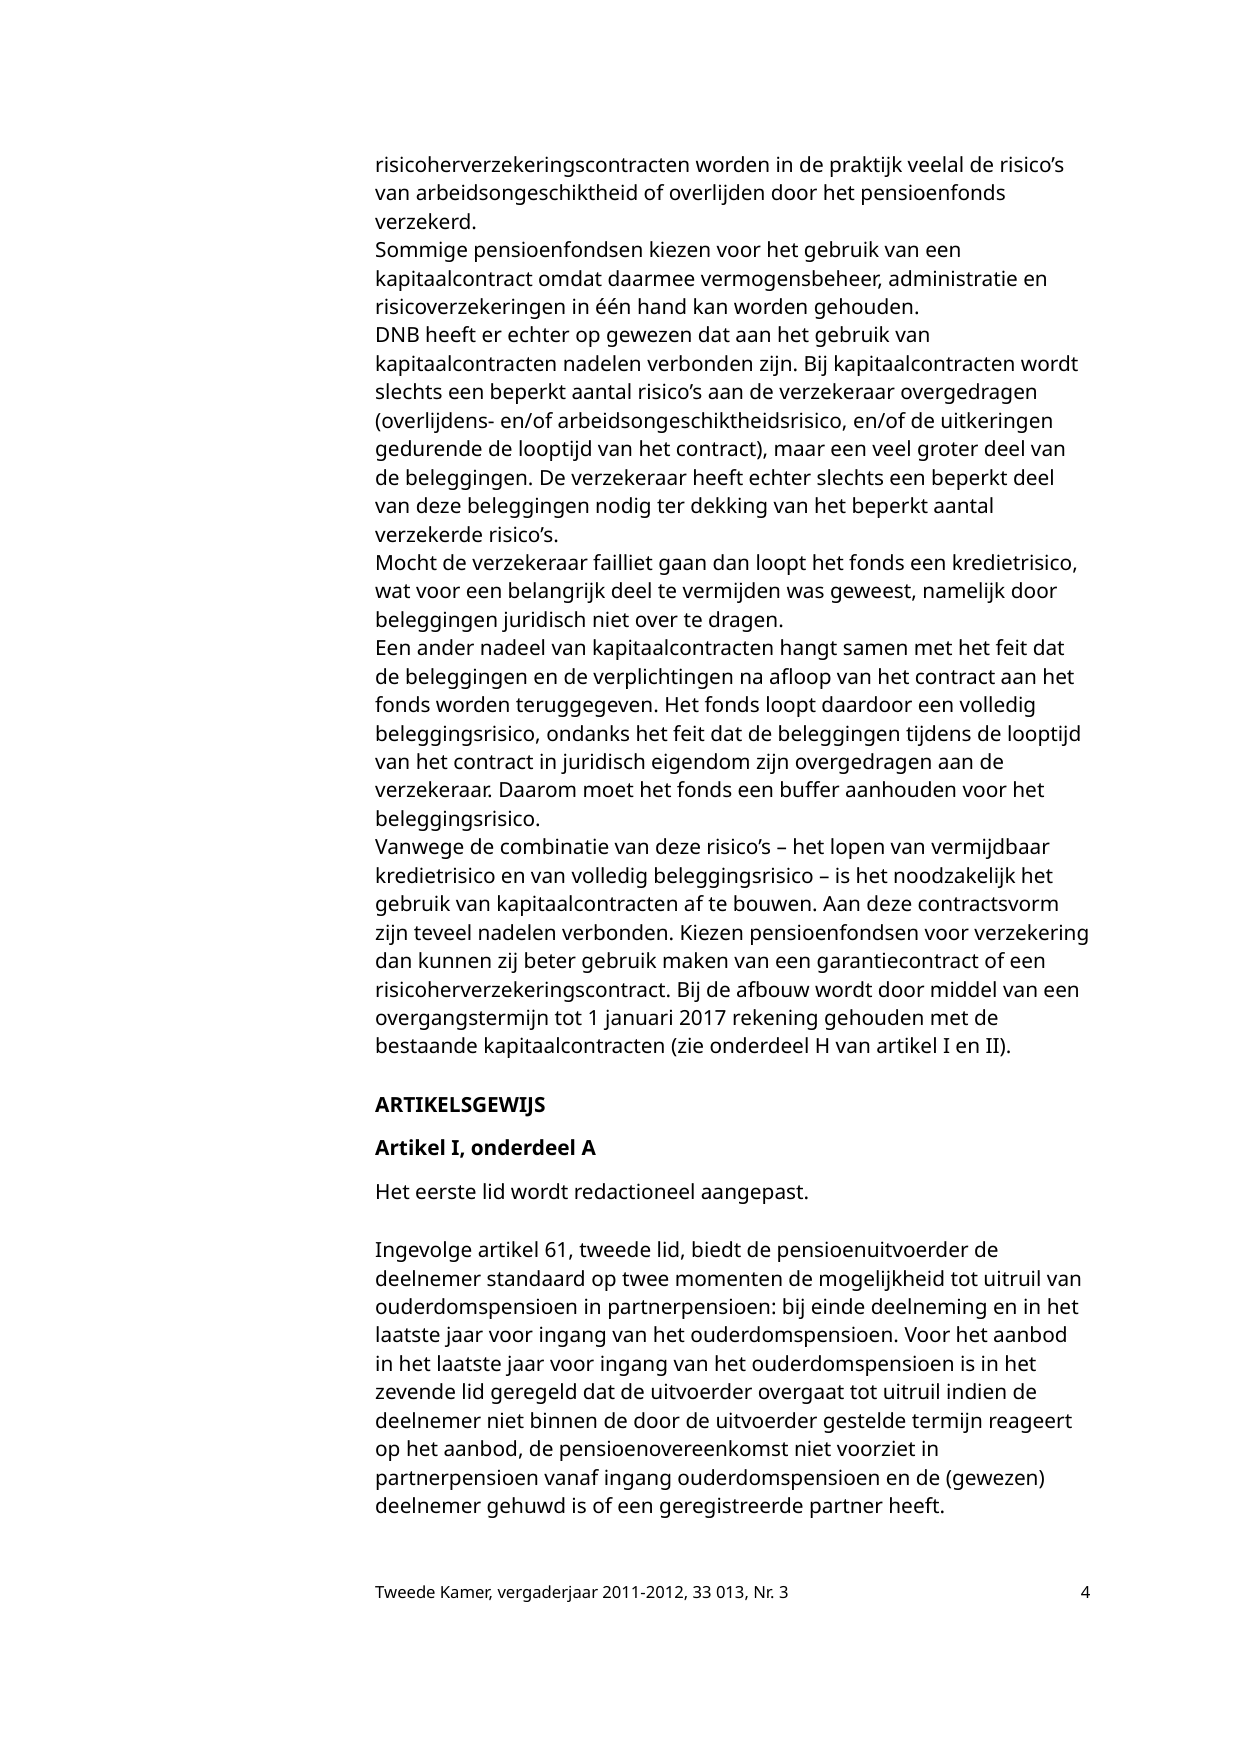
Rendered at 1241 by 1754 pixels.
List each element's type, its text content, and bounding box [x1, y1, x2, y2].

text Sommige pensioenfondsen kiezen voor het gebruik van een kapitaalcontract omdat daarmee vermogensbeheer, administratie en risicoverzekeringen in één hand kan worden gehouden. [375, 235, 1090, 321]
text Vanwege de combinatie van deze risico’s – het lopen van vermijdbaar kredietrisico en van volledig beleggingsrisico – is het noodzakelijk het gebruik van kapitaalcontracten af te bouwen. Aan deze contractsvorm zijn teveel nadelen verbonden. Kiezen pensioenfondsen voor verzekering dan kunnen zij beter gebruik maken van een garantiecontract of een risicoherverzekeringscontract. Bij de afbouw wordt door middel van een overgangstermijn tot 1 januari 2017 rekening gehouden met de bestaande kapitaalcontracten (zie onderdeel H van artikel I en II). [375, 832, 1090, 1060]
text ARTIKELSGEWIJS [375, 1090, 1090, 1118]
text Ingevolge artikel 61, tweede lid, biedt de pensioenuitvoerder de deelnemer standaard op twee momenten de mogelijkheid tot uitruil van ouderdomspensioen in partnerpensioen: bij einde deelneming en in het laatste jaar voor ingang van het ouderdomspensioen. Voor het aanbod in het laatste jaar voor ingang van het ouderdomspensioen is in het zevende lid geregeld dat de uitvoerder overgaat tot uitruil indien de deelnemer niet binnen de door de uitvoerder gestelde termijn reageert op het aanbod, de pensioenovereenkomst niet voorziet in partnerpensioen vanaf ingang ouderdomspensioen en de (gewezen) deelnemer gehuwd is of een geregistreerde partner heeft. [375, 1235, 1090, 1520]
text DNB heeft er echter op gewezen dat aan het gebruik van kapitaalcontracten nadelen verbonden zijn. Bij kapitaalcontracten wordt slechts een beperkt aantal risico’s aan de verzekeraar overgedragen (overlijdens- en/of arbeidsongeschiktheidsrisico, en/of de uitkeringen gedurende de looptijd van het contract), maar een veel groter deel van de beleggingen. De verzekeraar heeft echter slechts een beperkt deel van deze beleggingen nodig ter dekking van het beperkt aantal verzekerde risico’s. [375, 321, 1090, 548]
text Artikel I, onderdeel A [375, 1133, 1090, 1162]
text Mocht de verzekeraar failliet gaan dan loopt het fonds een kredietrisico, wat voor een belangrijk deel te vermijden was geweest, namelijk door beleggingen juridisch niet over te dragen. [375, 548, 1090, 633]
text Het eerste lid wordt redactioneel aangepast. [375, 1177, 1090, 1205]
text risicoherverzekeringscontracten worden in de praktijk veelal de risico’s van arbeidsongeschiktheid of overlijden door het pensioenfonds verzekerd. [375, 150, 1090, 235]
text Een ander nadeel van kapitaalcontracten hangt samen met het feit dat de beleggingen en de verplichtingen na afloop van het contract aan het fonds worden teruggegeven. Het fonds loopt daardoor een volledig beleggingsrisico, ondanks het feit dat de beleggingen tijdens de looptijd van het contract in juridisch eigendom zijn overgedragen aan de verzekeraar. Daarom moet het fonds een buffer aanhouden voor het beleggingsrisico. [375, 633, 1090, 832]
